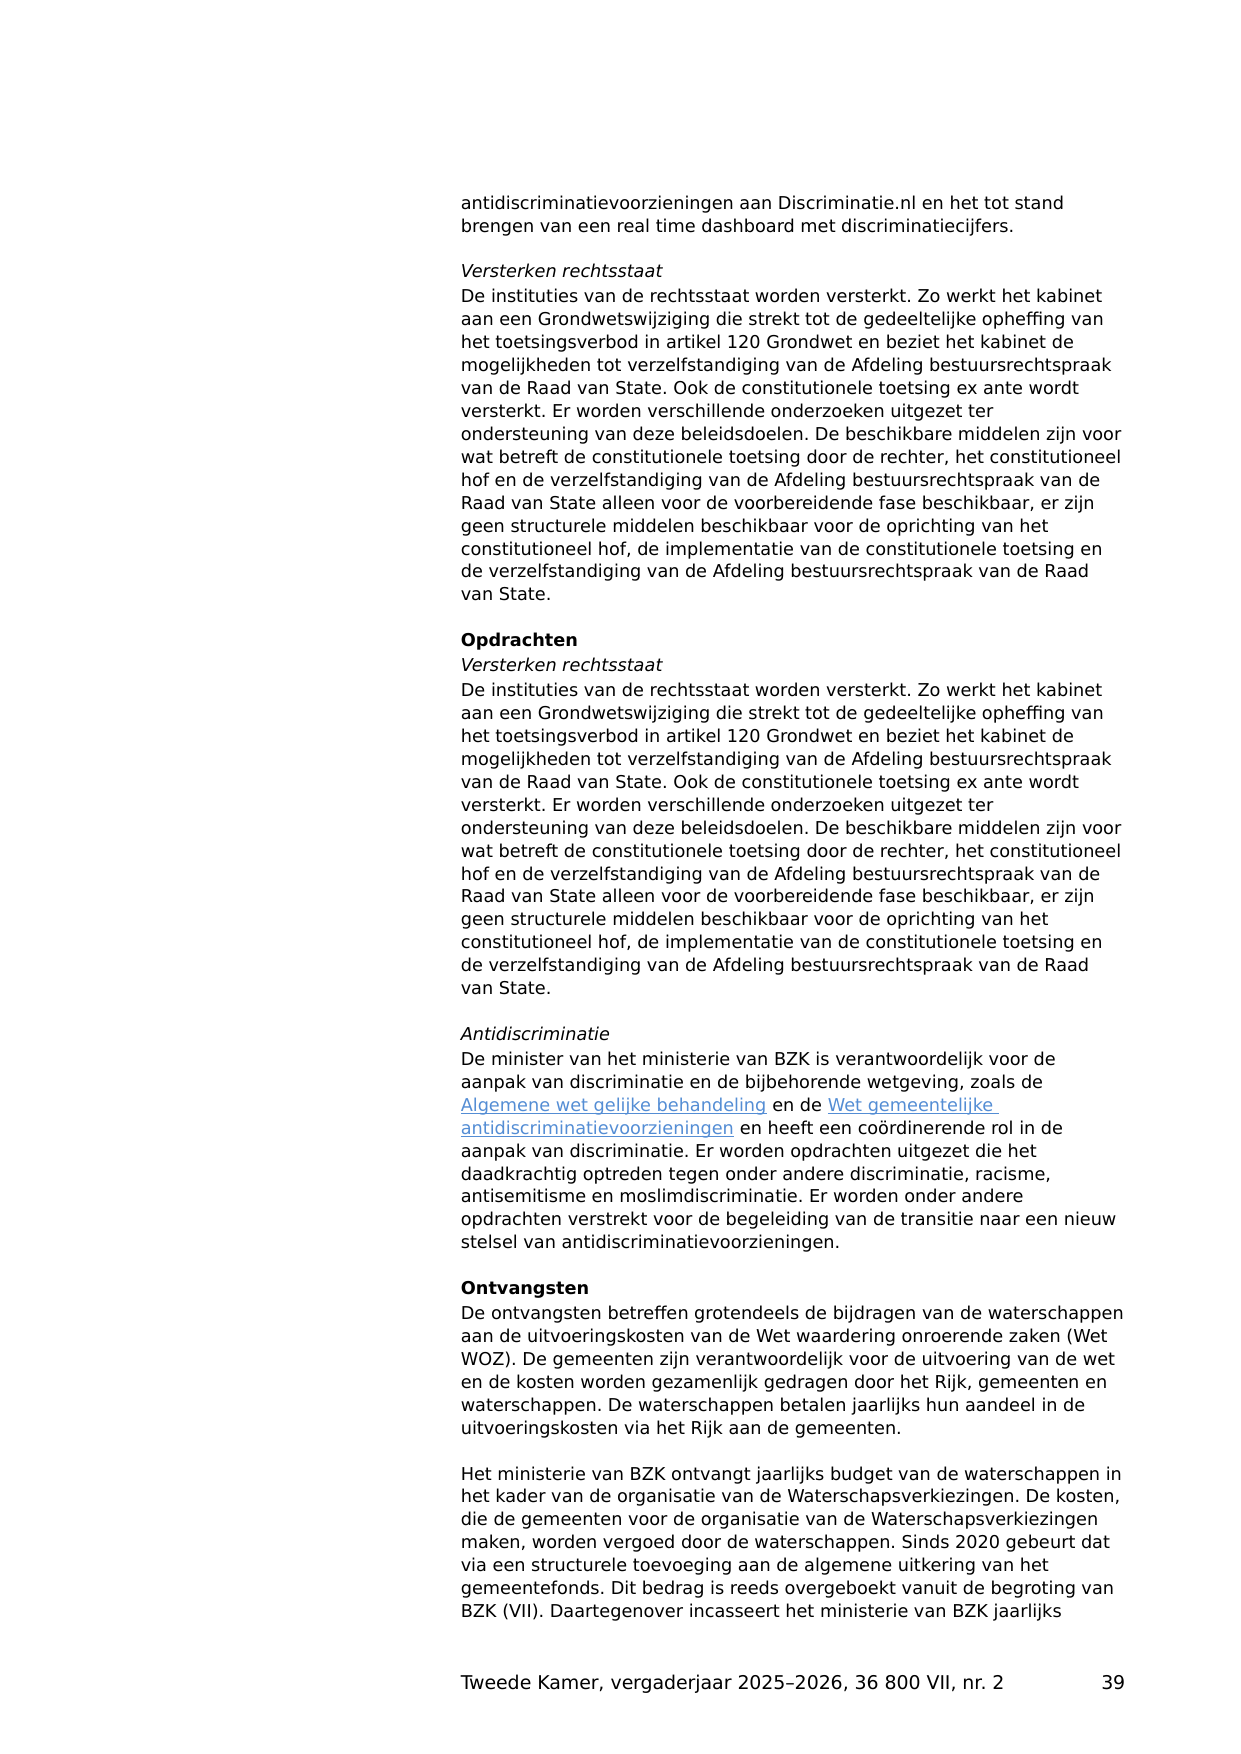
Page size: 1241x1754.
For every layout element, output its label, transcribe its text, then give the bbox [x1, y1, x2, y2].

text De minister van het ministerie van BZK is verantwoordelijk voor de aanpak van discriminatie en de bijbehorende wetgeving, zoals de Algemene wet gelijke behandeling en de Wet gemeentelijke antidiscriminatievoorzieningen en heeft een coördinerende rol in de aanpak van discriminatie. Er worden opdrachten uitgezet die het daadkrachtig optreden tegen onder andere discriminatie, racisme, antisemitisme en moslimdiscriminatie. Er worden onder andere opdrachten verstrekt voor de begeleiding van de transitie naar een nieuw stelsel van antidiscriminatievoorzieningen. [461, 1047, 1125, 1253]
text antidiscriminatievoorzieningen aan Discriminatie.nl en het tot stand brengen van een real time dashboard met discriminatiecijfers. [461, 191, 1125, 237]
text Ontvangsten [461, 1276, 1125, 1299]
text Versterken rechtsstaat [461, 259, 1125, 282]
text Opdrachten [461, 628, 1125, 651]
text De ontvangsten betreffen grotendeels de bijdragen van de waterschappen aan de uitvoeringskosten van de Wet waardering onroerende zaken (Wet WOZ). De gemeenten zijn verantwoordelijk voor de uitvoering van de wet en de kosten worden gezamenlijk gedragen door het Rijk, gemeenten en waterschappen. De waterschappen betalen jaarlijks hun aandeel in de uitvoeringskosten via het Rijk aan de gemeenten. [461, 1301, 1125, 1439]
text Het ministerie van BZK ontvangt jaarlijks budget van de waterschappen in het kader van de organisatie van de Waterschapsverkiezingen. De kosten, die de gemeenten voor de organisatie van de Waterschapsverkiezingen maken, worden vergoed door de waterschappen. Sinds 2020 gebeurt dat via een structurele toevoeging aan de algemene uitkering van het gemeentefonds. Dit bedrag is reeds overgeboekt vanuit de begroting van BZK (VII). Daartegenover incasseert het ministerie van BZK jaarlijks [461, 1462, 1125, 1622]
text De instituties van de rechtsstaat worden versterkt. Zo werkt het kabinet aan een Grondwetswijziging die strekt tot de gedeeltelijke opheffing van het toetsingsverbod in artikel 120 Grondwet en beziet het kabinet de mogelijkheden tot verzelfstandiging van de Afdeling bestuursrechtspraak van de Raad van State. Ook de constitutionele toetsing ex ante wordt versterkt. Er worden verschillende onderzoeken uitgezet ter ondersteuning van deze beleidsdoelen. De beschikbare middelen zijn voor wat betreft de constitutionele toetsing door de rechter, het constitutioneel hof en de verzelfstandiging van de Afdeling bestuursrechtspraak van de Raad van State alleen voor de voorbereidende fase beschikbaar, er zijn geen structurele middelen beschikbaar voor de oprichting van het constitutioneel hof, de implementatie van de constitutionele toetsing en de verzelfstandiging van de Afdeling bestuursrechtspraak van de Raad van State. [461, 678, 1125, 999]
text Antidiscriminatie [461, 1022, 1125, 1045]
text Versterken rechtsstaat [461, 653, 1125, 676]
text De instituties van de rechtsstaat worden versterkt. Zo werkt het kabinet aan een Grondwetswijziging die strekt tot de gedeeltelijke opheffing van het toetsingsverbod in artikel 120 Grondwet en beziet het kabinet de mogelijkheden tot verzelfstandiging van de Afdeling bestuursrechtspraak van de Raad van State. Ook de constitutionele toetsing ex ante wordt versterkt. Er worden verschillende onderzoeken uitgezet ter ondersteuning van deze beleidsdoelen. De beschikbare middelen zijn voor wat betreft de constitutionele toetsing door de rechter, het constitutioneel hof en de verzelfstandiging van de Afdeling bestuursrechtspraak van de Raad van State alleen voor de voorbereidende fase beschikbaar, er zijn geen structurele middelen beschikbaar voor de oprichting van het constitutioneel hof, de implementatie van de constitutionele toetsing en de verzelfstandiging van de Afdeling bestuursrechtspraak van de Raad van State. [461, 284, 1125, 605]
